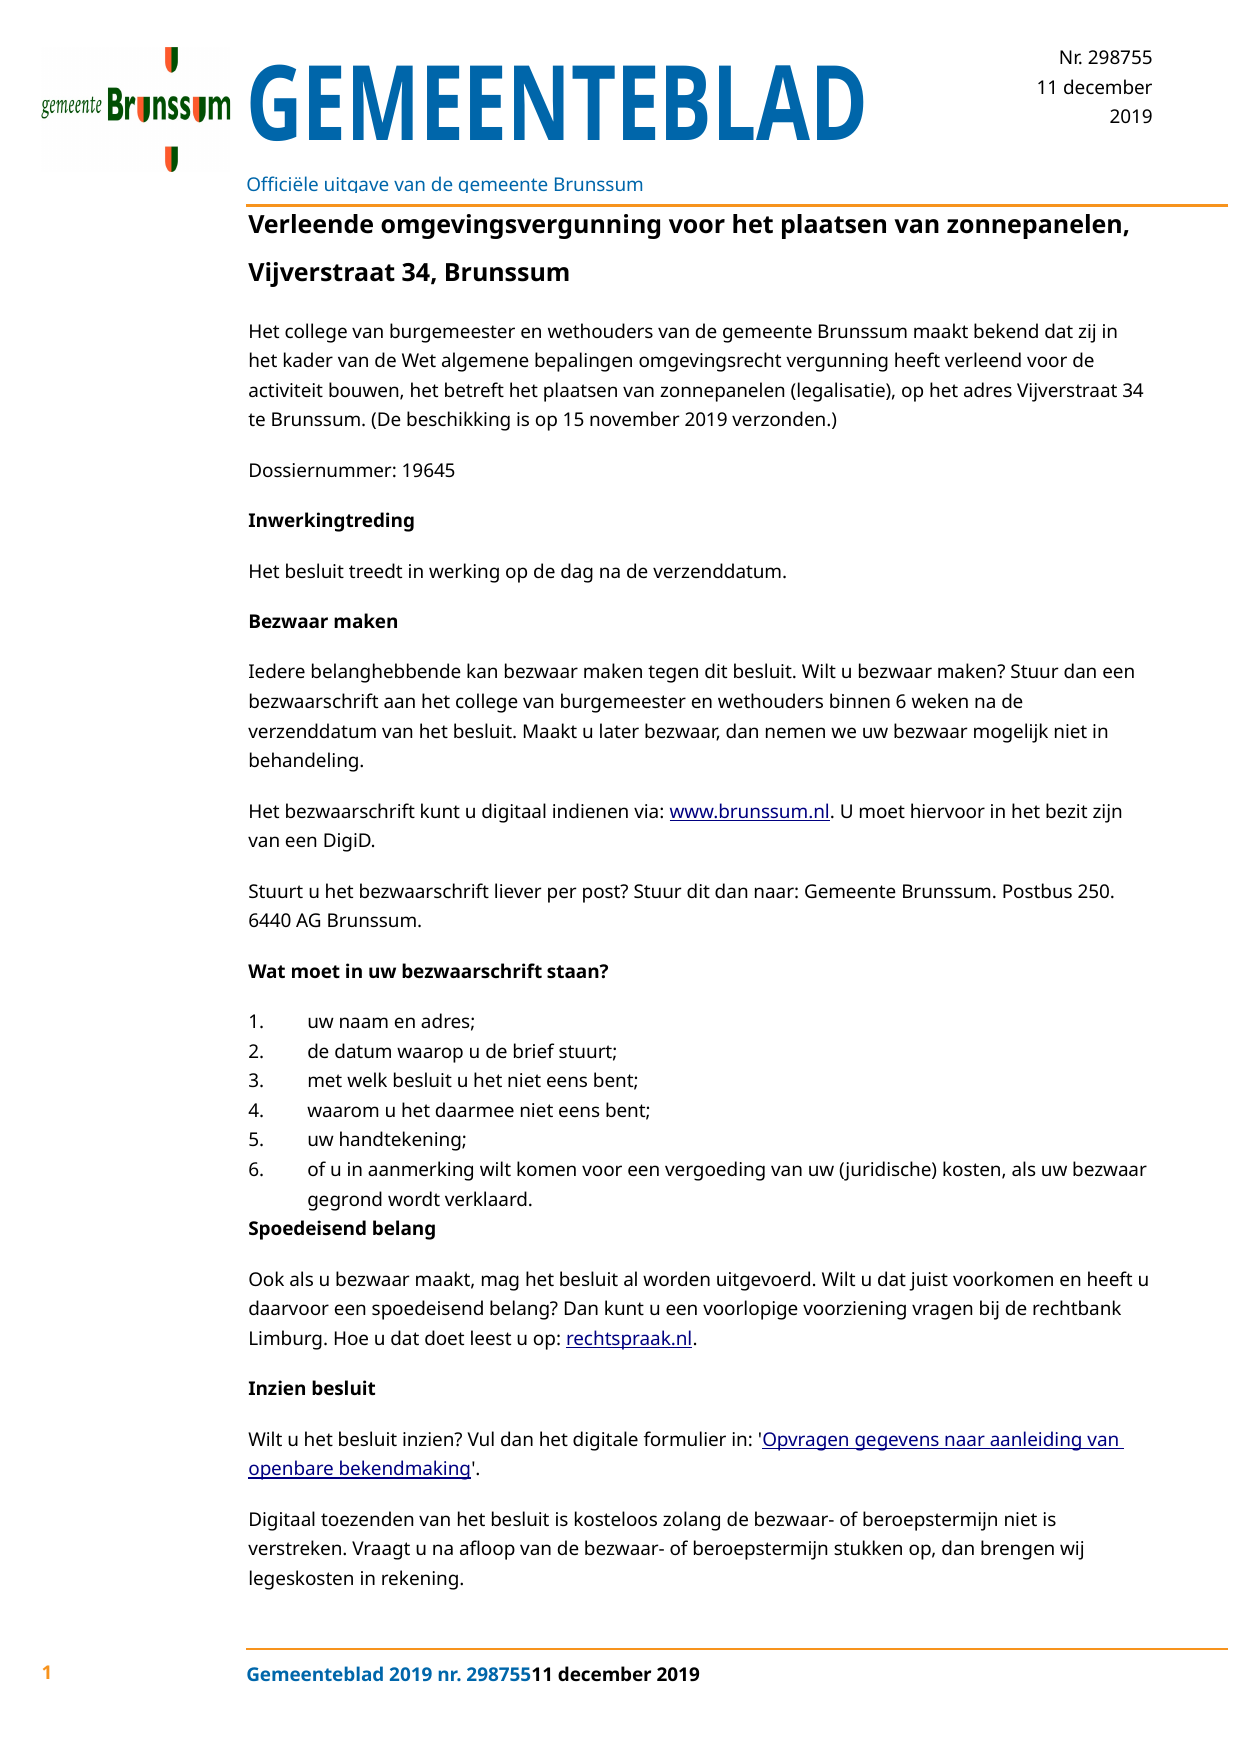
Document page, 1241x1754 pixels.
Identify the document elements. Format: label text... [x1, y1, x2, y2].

text Digitaal toezenden van het besluit is kosteloos zolang de bezwaar- of beroepstermijn niet is verstreken. Vraagt u na afloop van de bezwaar- of beroepstermijn stukken op, dan brengen wij legeskosten in rekening. [248, 1506, 1152, 1591]
text Iedere belanghebbende kan bezwaar maken tegen dit besluit. Wilt u bezwaar maken? Stuur dan een bezwaarschrift aan het college van burgemeester en wethouders binnen 6 weken na de verzenddatum van het besluit. Maakt u later bezwaar, dan nemen we uw bezwaar mogelijk niet in behandeling. [248, 659, 1152, 773]
text Wat moet in uw bezwaarschrift staan? [248, 958, 1152, 984]
text Inwerkingtreding [248, 507, 1152, 533]
text Stuurt u het bezwaarschrift liever per post? Stuur dit dan naar: Gemeente Brunssum. Postbus 250. 6440 AG Brunssum. [248, 878, 1152, 933]
list met welk besluit u het niet eens bent; [248, 1067, 1152, 1093]
text Spoedeisend belang [248, 1215, 1152, 1241]
text Wilt u het besluit inzien? Vul dan het digitale formulier in: 'Opvragen gegevens naar aanleiding van openbare bekendmaking'. [248, 1426, 1152, 1481]
text Het bezwaarschrift kunt u digitaal indienen via: www.brunssum.nl. U moet hiervoor in het bezit zijn van een DigiD. [248, 798, 1152, 853]
text Het college van burgemeester en wethouders van de gemeente Brunssum maakt bekend dat zij in het kader van de Wet algemene bepalingen omgevingsrecht vergunning heeft verleend voor de activiteit bouwen, het betreft het plaatsen van zonnepanelen (legalisatie), op het adres Vijverstraat 34 te Brunssum. (De beschikking is op 15 november 2019 verzonden.) [248, 318, 1152, 432]
text Verleende omgevingsvergunning voor het plaatsen van zonnepanelen, Vijverstraat 34, Brunssum [248, 207, 1152, 288]
picture [41, 47, 231, 172]
text Het besluit treedt in werking op de dag na de verzenddatum. [248, 558, 1152, 584]
list uw handtekening; [248, 1127, 1152, 1152]
text Dossiernummer: 19645 [248, 457, 1152, 483]
list de datum waarop u de brief stuurt; [248, 1038, 1152, 1064]
list waarom u het daarmee niet eens bent; [248, 1097, 1152, 1123]
text Bezwaar maken [248, 608, 1152, 634]
text Inzien besluit [248, 1375, 1152, 1401]
text Ook als u bezwaar maakt, mag het besluit al worden uitgevoerd. Wilt u dat juist voorkomen en heeft u daarvoor een spoedeisend belang? Dan kunt u een voorlopige voorziening vragen bij de rechtbank Limburg. Hoe u dat doet leest u op: rechtspraak.nl. [248, 1266, 1152, 1351]
list of u in aanmerking wilt komen voor een vergoeding van uw (juridische) kosten, als uw bezwaar gegrond wordt verklaard. [248, 1156, 1152, 1212]
list uw naam en adres; [248, 1008, 1152, 1034]
